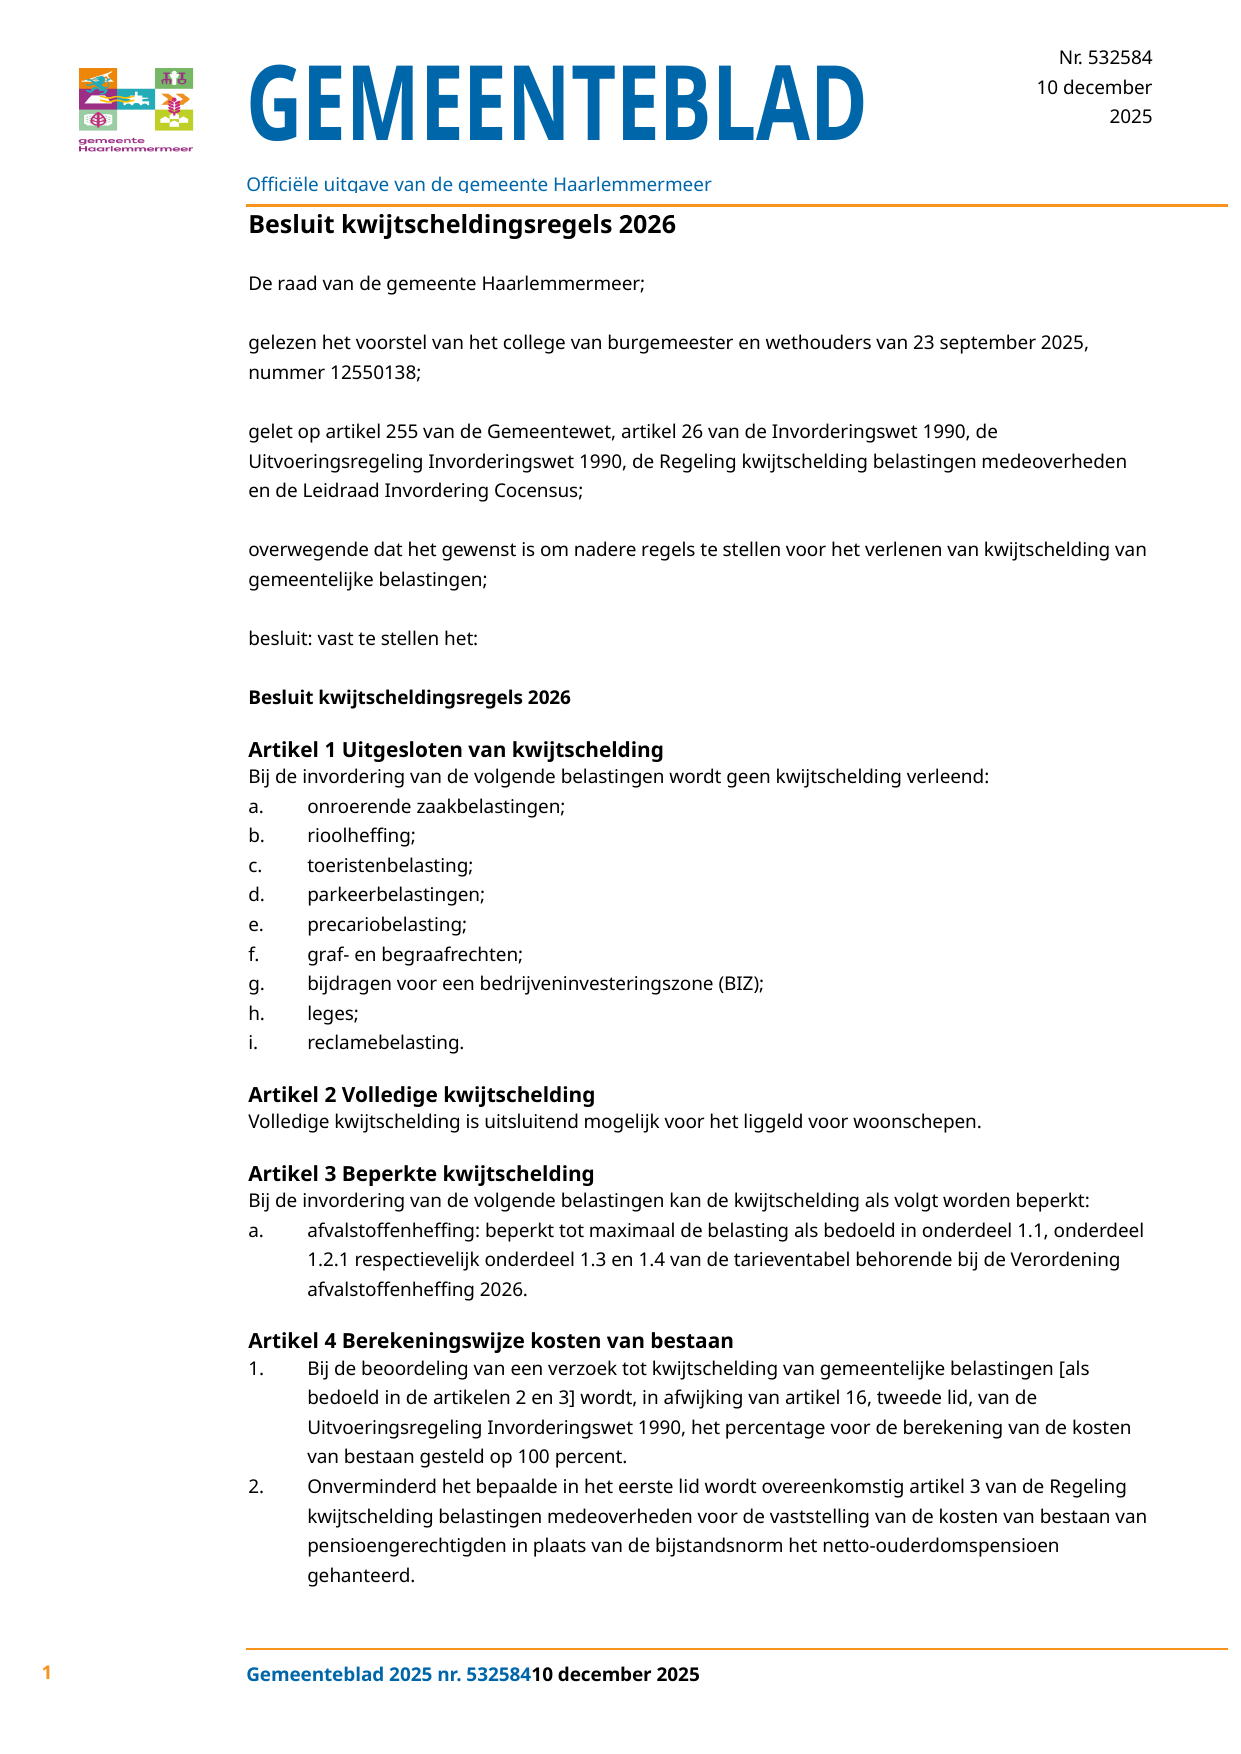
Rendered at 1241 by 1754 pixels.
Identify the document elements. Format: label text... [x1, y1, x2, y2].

text Volledige kwijtschelding is uitsluitend mogelijk voor het liggeld voor woonschepen. [248, 1108, 1152, 1134]
text gelezen het voorstel van het college van burgemeester en wethouders van 23 september 2025, nummer 12550138; [248, 329, 1152, 385]
text Artikel 1 Uitgesloten van kwijtschelding [248, 735, 1152, 763]
text Artikel 2 Volledige kwijtschelding [248, 1080, 1152, 1108]
text Artikel 3 Beperkte kwijtschelding [248, 1159, 1152, 1187]
text De raad van de gemeente Haarlemmermeer; [248, 270, 1152, 296]
text overwegende dat het gewenst is om nadere regels te stellen voor het verlenen van kwijtschelding van gemeentelijke belastingen; [248, 537, 1152, 592]
list precariobelasting; [248, 911, 1152, 937]
list Onverminderd het bepaalde in het eerste lid wordt overeenkomstig artikel 3 van de Regeling kwijtschelding belastingen medeoverheden voor de vaststelling van de kosten van bestaan van pensioengerechtigden in plaats van de bijstandsnorm het netto-ouderdomspensioen gehanteerd. [248, 1473, 1152, 1588]
text Besluit kwijtscheldingsregels 2026 [248, 684, 1152, 710]
list rioolheffing; [248, 822, 1152, 848]
list onroerende zaakbelastingen; [248, 793, 1152, 819]
text gelet op artikel 255 van de Gemeentewet, artikel 26 van de Invorderingswet 1990, de Uitvoeringsregeling Invorderingswet 1990, de Regeling kwijtschelding belastingen medeoverheden en de Leidraad Invordering Cocensus; [248, 418, 1152, 503]
list bijdragen voor een bedrijveninvesteringszone (BIZ); [248, 970, 1152, 996]
list leges; [248, 1000, 1152, 1026]
list parkeerbelastingen; [248, 882, 1152, 907]
list Bij de beoordeling van een verzoek tot kwijtschelding van gemeentelijke belastingen [als bedoeld in de artikelen 2 en 3] wordt, in afwijking van artikel 16, tweede lid, van de Uitvoeringsregeling Invorderingswet 1990, het percentage voor de berekening van de kosten van bestaan gesteld op 100 percent. [248, 1355, 1152, 1469]
text besluit: vast te stellen het: [248, 625, 1152, 651]
list graf- en begraafrechten; [248, 941, 1152, 967]
text Artikel 4 Berekeningswijze kosten van bestaan [248, 1326, 1152, 1355]
list afvalstoffenheffing: beperkt tot maximaal de belasting als bedoeld in onderdeel 1.1, onderdeel 1.2.1 respectievelijk onderdeel 1.3 en 1.4 van de tarieventabel behorende bij de Verordening afvalstoffenheffing 2026. [248, 1217, 1152, 1302]
text Besluit kwijtscheldingsregels 2026 [248, 207, 1152, 241]
text Bij de invordering van de volgende belastingen wordt geen kwijtschelding verleend: [248, 763, 1152, 789]
list reclamebelasting. [248, 1029, 1152, 1055]
list toeristenbelasting; [248, 852, 1152, 878]
text Bij de invordering van de volgende belastingen kan de kwijtschelding als volgt worden beperkt: [248, 1187, 1152, 1213]
picture [41, 47, 231, 172]
